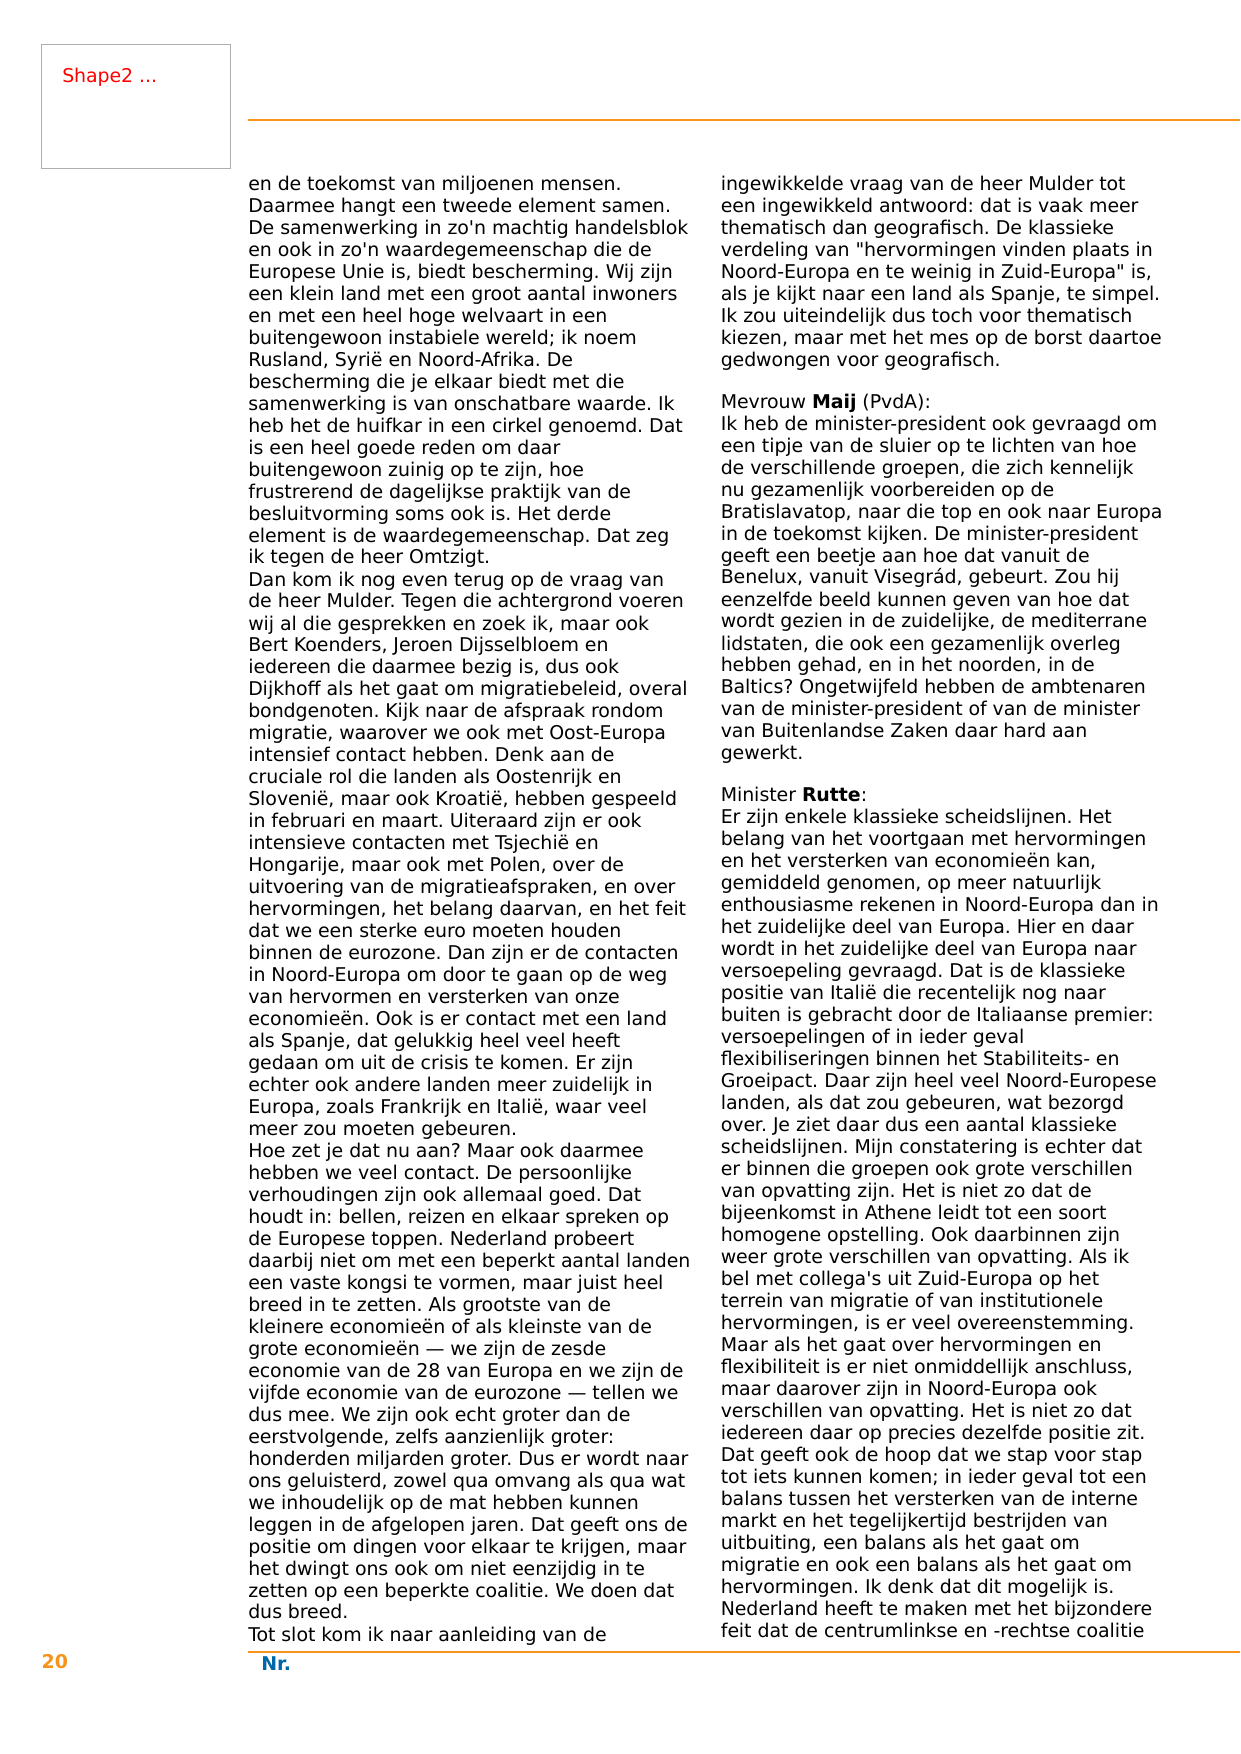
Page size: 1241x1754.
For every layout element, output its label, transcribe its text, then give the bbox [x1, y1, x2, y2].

text Minister Rutte: [721, 784, 1163, 806]
text Hoe zet je dat nu aan? Maar ook daarmee hebben we veel contact. De persoonlijke verhoudingen zijn ook allemaal goed. Dat houdt in: bellen, reizen en elkaar spreken op de Europese toppen. Nederland probeert daarbij niet om met een beperkt aantal landen een vaste kongsi te vormen, maar juist heel breed in te zetten. Als grootste van de kleinere economieën of als kleinste van de grote economieën — we zijn de zesde economie van de 28 van Europa en we zijn de vijfde economie van de eurozone — tellen we dus mee. We zijn ook echt groter dan de eerstvolgende, zelfs aanzienlijk groter: honderden miljarden groter. Dus er wordt naar ons geluisterd, zowel qua omvang als qua wat we inhoudelijk op de mat hebben kunnen leggen in de afgelopen jaren. Dat geeft ons de positie om dingen voor elkaar te krijgen, maar het dwingt ons ook om niet eenzijdig in te zetten op een beperkte coalitie. We doen dat dus breed. [248, 1140, 691, 1623]
text Er zijn enkele klassieke scheidslijnen. Het belang van het voortgaan met hervormingen en het versterken van economieën kan, gemiddeld genomen, op meer natuurlijk enthousiasme rekenen in Noord-Europa dan in het zuidelijke deel van Europa. Hier en daar wordt in het zuidelijke deel van Europa naar versoepeling gevraagd. Dat is de klassieke positie van Italië die recentelijk nog naar buiten is gebracht door de Italiaanse premier: versoepelingen of in ieder geval flexibiliseringen binnen het Stabiliteits- en Groeipact. Daar zijn heel veel Noord-Europese landen, als dat zou gebeuren, wat bezorgd over. Je ziet daar dus een aantal klassieke scheidslijnen. Mijn constatering is echter dat er binnen die groepen ook grote verschillen van opvatting zijn. Het is niet zo dat de bijeenkomst in Athene leidt tot een soort homogene opstelling. Ook daarbinnen zijn weer grote verschillen van opvatting. Als ik bel met collega's uit Zuid-Europa op het terrein van migratie of van institutionele hervormingen, is er veel overeenstemming. Maar als het gaat over hervormingen en flexibiliteit is er niet onmiddellijk anschluss, maar daarover zijn in Noord-Europa ook verschillen van opvatting. Het is niet zo dat iedereen daar op precies dezelfde positie zit. Dat geeft ook de hoop dat we stap voor stap tot iets kunnen komen; in ieder geval tot een balans tussen het versterken van de interne markt en het tegelijkertijd bestrijden van uitbuiting, een balans als het gaat om migratie en ook een balans als het gaat om hervormingen. Ik denk dat dit mogelijk is. Nederland heeft te maken met het bijzondere feit dat de centrumlinkse en -rechtse coalitie [721, 806, 1163, 1641]
text Dan kom ik nog even terug op de vraag van de heer Mulder. Tegen die achtergrond voeren wij al die gesprekken en zoek ik, maar ook Bert Koenders, Jeroen Dijsselbloem en iedereen die daarmee bezig is, dus ook Dijkhoff als het gaat om migratiebeleid, overal bondgenoten. Kijk naar de afspraak rondom migratie, waarover we ook met Oost-Europa intensief contact hebben. Denk aan de cruciale rol die landen als Oostenrijk en Slovenië, maar ook Kroatië, hebben gespeeld in februari en maart. Uiteraard zijn er ook intensieve contacten met Tsjechië en Hongarije, maar ook met Polen, over de uitvoering van de migratieafspraken, en over hervormingen, het belang daarvan, en het feit dat we een sterke euro moeten houden binnen de eurozone. Dan zijn er de contacten in Noord-Europa om door te gaan op de weg van hervormen en versterken van onze economieën. Ook is er contact met een land als Spanje, dat gelukkig heel veel heeft gedaan om uit de crisis te komen. Er zijn echter ook andere landen meer zuidelijk in Europa, zoals Frankrijk en Italië, waar veel meer zou moeten gebeuren. [248, 568, 691, 1140]
text Ik heb de minister-president ook gevraagd om een tipje van de sluier op te lichten van hoe de verschillende groepen, die zich kennelijk nu gezamenlijk voorbereiden op de Bratislavatop, naar die top en ook naar Europa in de toekomst kijken. De minister-president geeft een beetje aan hoe dat vanuit de Benelux, vanuit Visegrád, gebeurt. Zou hij eenzelfde beeld kunnen geven van hoe dat wordt gezien in de zuidelijke, de mediterrane lidstaten, die ook een gezamenlijk overleg hebben gehad, en in het noorden, in de Baltics? Ongetwijfeld hebben de ambtenaren van de minister-president of van de minister van Buitenlandse Zaken daar hard aan gewerkt. [721, 413, 1163, 764]
text Daarmee hangt een tweede element samen. De samenwerking in zo'n machtig handelsblok en ook in zo'n waardegemeenschap die de Europese Unie is, biedt bescherming. Wij zijn een klein land met een groot aantal inwoners en met een heel hoge welvaart in een buitengewoon instabiele wereld; ik noem Rusland, Syrië en Noord-Afrika. De bescherming die je elkaar biedt met die samenwerking is van onschatbare waarde. Ik heb het de huifkar in een cirkel genoemd. Dat is een heel goede reden om daar buitengewoon zuinig op te zijn, hoe frustrerend de dagelijkse praktijk van de besluitvorming soms ook is. Het derde element is de waardegemeenschap. Dat zeg ik tegen de heer Omtzigt. [248, 195, 691, 568]
text ingewikkelde vraag van de heer Mulder tot een ingewikkeld antwoord: dat is vaak meer thematisch dan geografisch. De klassieke verdeling van "hervormingen vinden plaats in Noord-Europa en te weinig in Zuid-Europa" is, als je kijkt naar een land als Spanje, te simpel. Ik zou uiteindelijk dus toch voor thematisch kiezen, maar met het mes op de borst daartoe gedwongen voor geografisch. [721, 173, 1163, 371]
text Mevrouw Maij (PvdA): [721, 391, 1163, 413]
text en de toekomst van miljoenen mensen. [248, 173, 691, 195]
text Tot slot kom ik naar aanleiding van de [248, 1623, 691, 1645]
